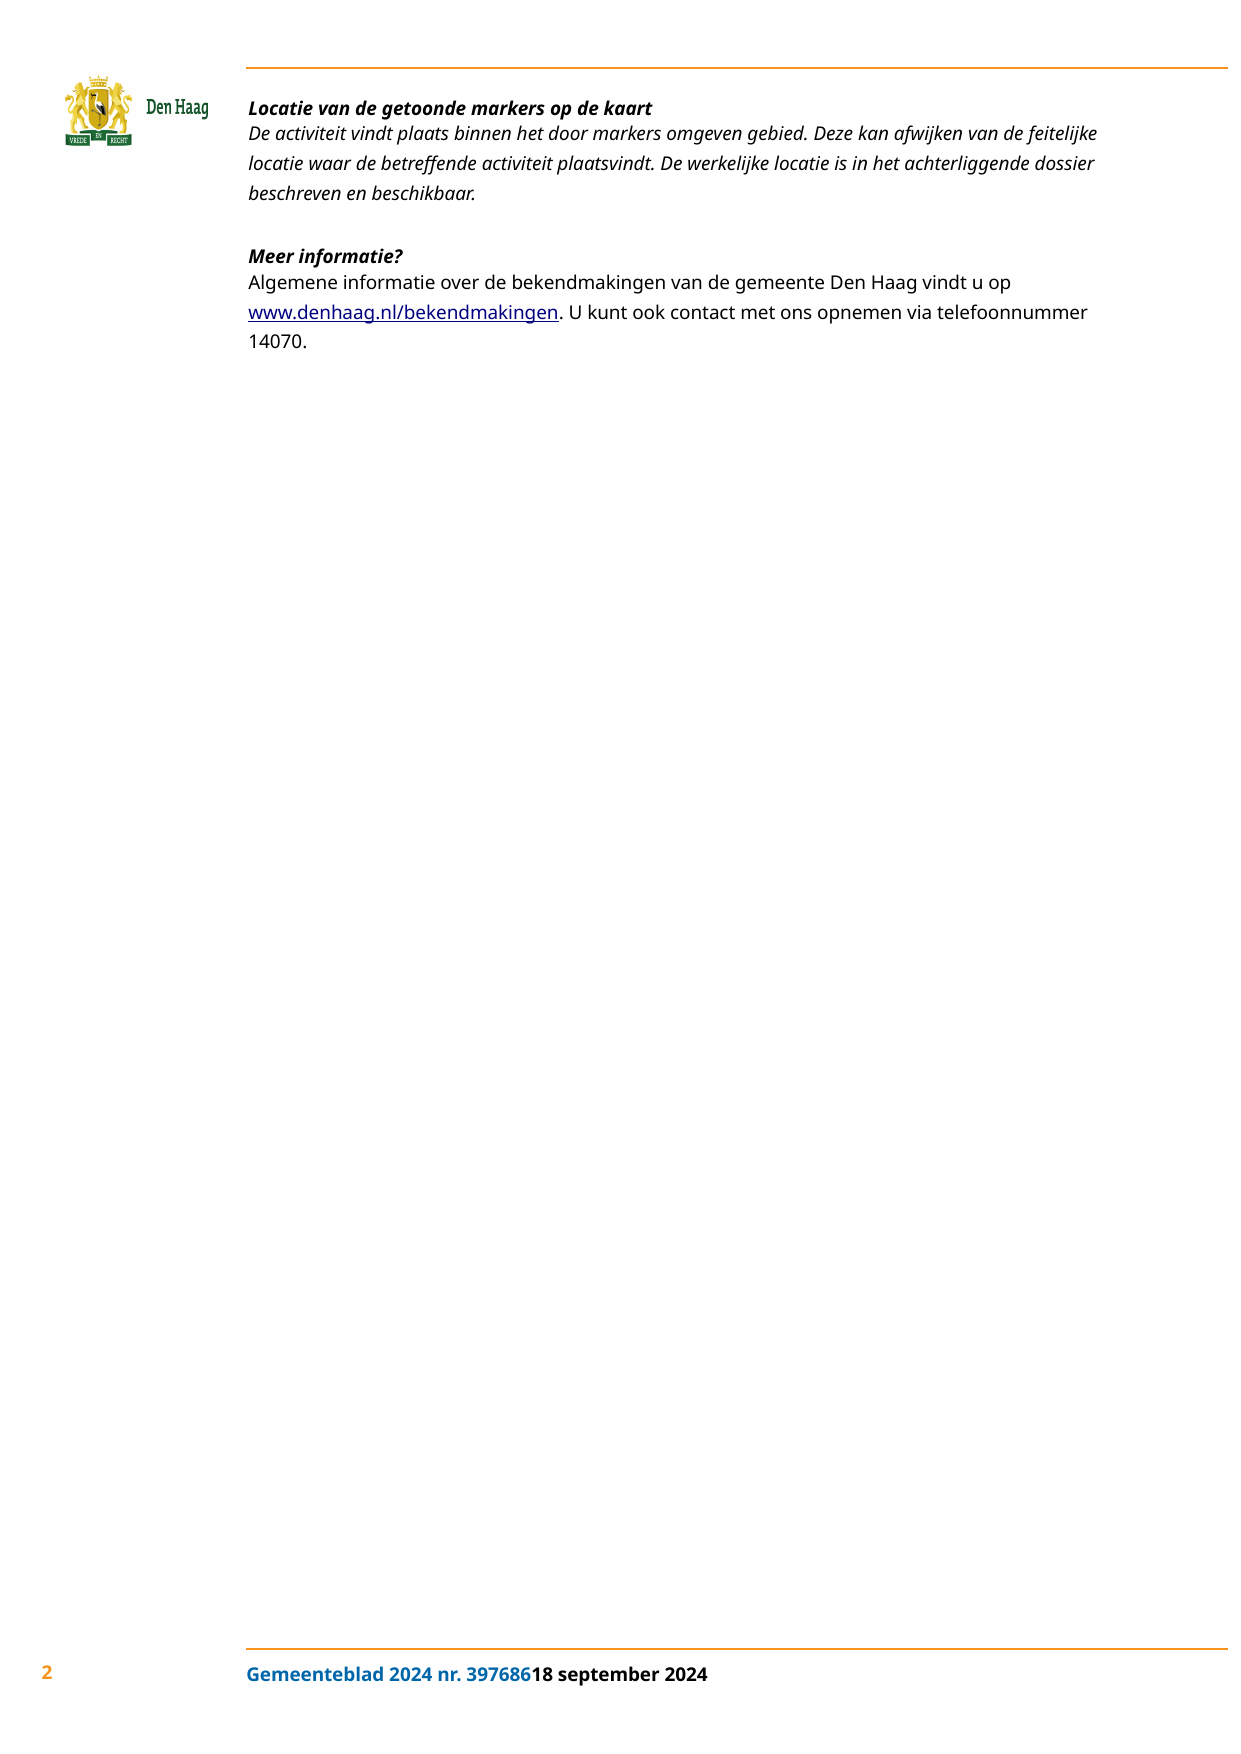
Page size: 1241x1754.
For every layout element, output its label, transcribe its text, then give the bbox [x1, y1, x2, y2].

text De activiteit vindt plaats binnen het door markers omgeven gebied. Deze kan afwijken van de feitelijke locatie waar de betreffende activiteit plaatsvindt. De werkelijke locatie is in het achterliggende dossier beschreven en beschikbaar. [248, 121, 1152, 205]
picture [41, 47, 231, 172]
text Locatie van de getoonde markers op de kaart [248, 95, 1152, 121]
text Algemene informatie over de bekendmakingen van de gemeente Den Haag vindt u op www.denhaag.nl/bekendmakingen. U kunt ook contact met ons opnemen via telefoonnummer 14070. [248, 269, 1152, 354]
text Meer informatie? [248, 244, 1152, 269]
